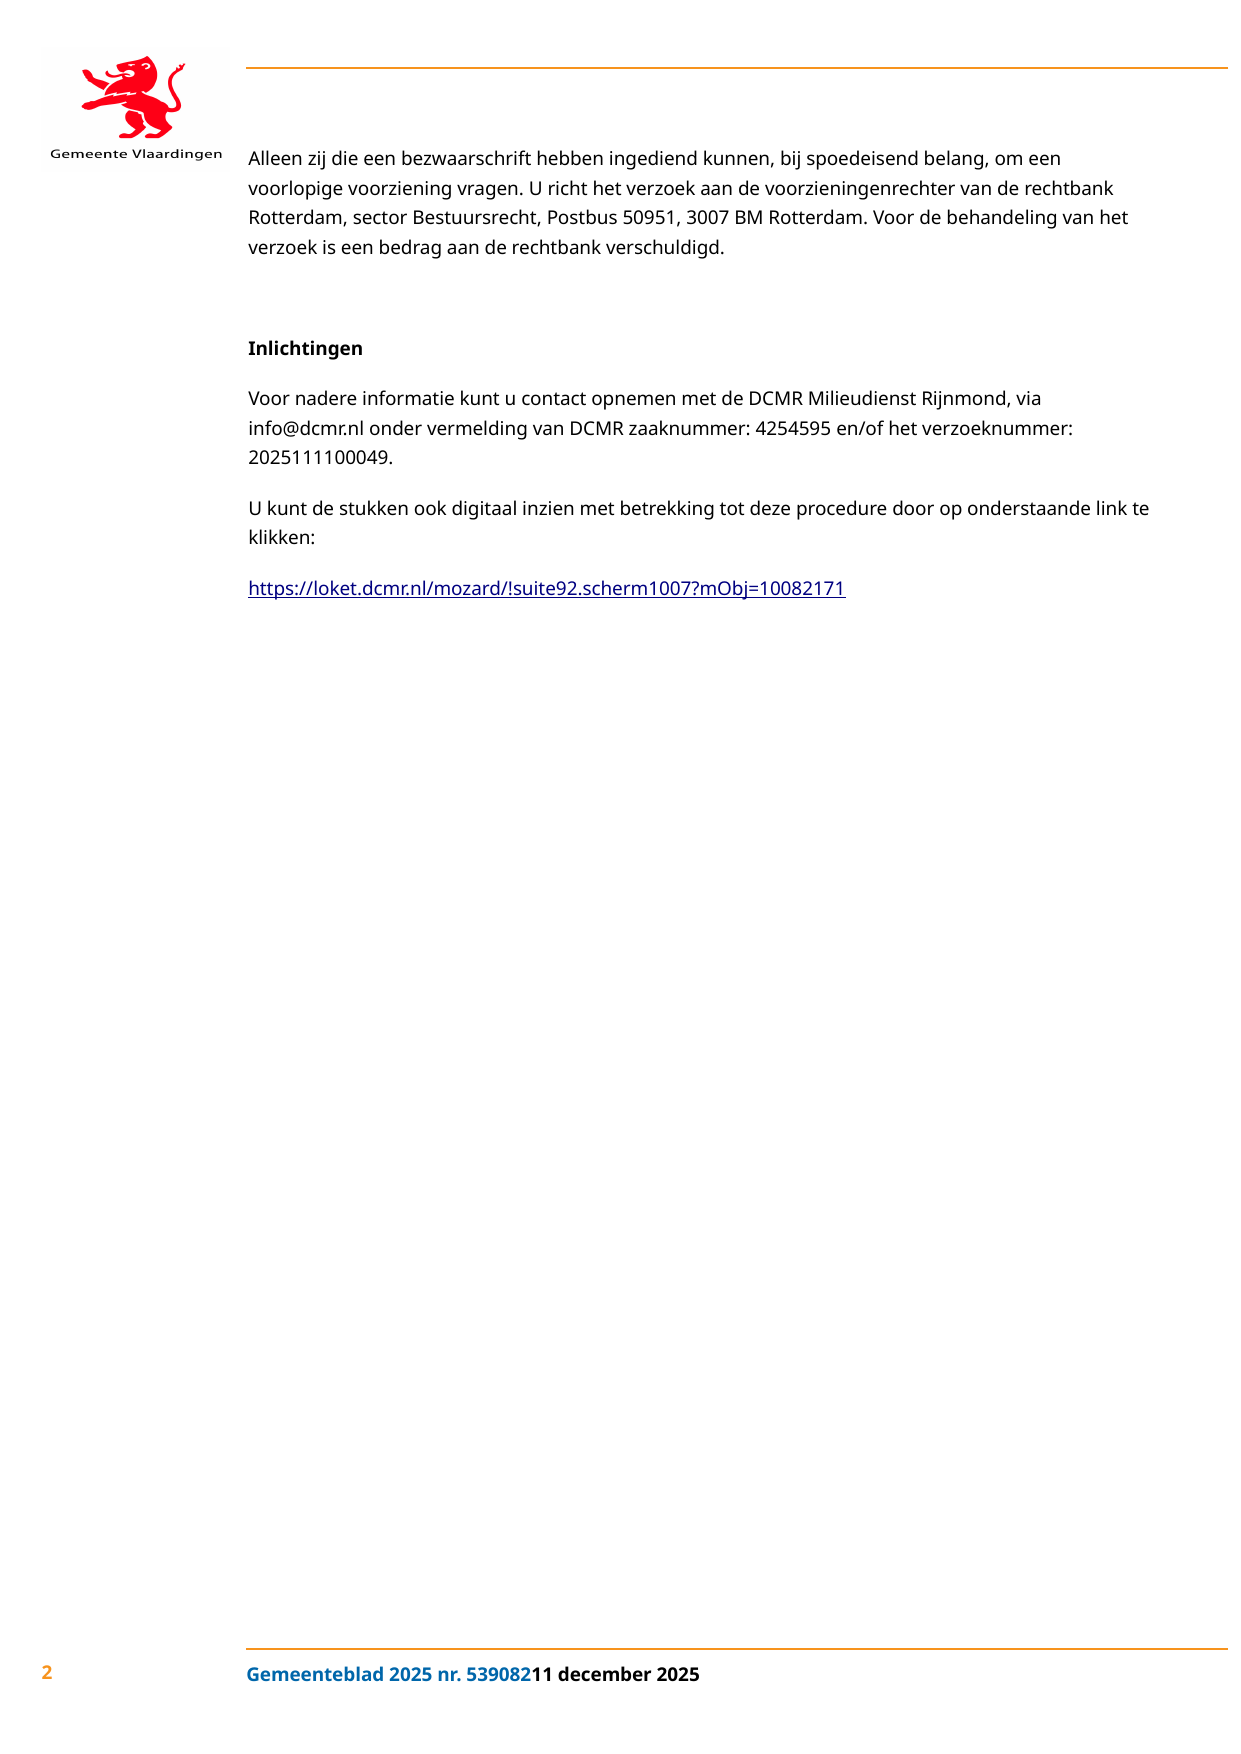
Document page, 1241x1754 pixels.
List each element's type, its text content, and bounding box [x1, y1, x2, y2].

text Alleen zij die een bezwaarschrift hebben ingediend kunnen, bij spoedeisend belang, om een voorlopige voorziening vragen. U richt het verzoek aan de voorzieningenrechter van de rechtbank Rotterdam, sector Bestuursrecht, Postbus 50951, 3007 BM Rotterdam. Voor de behandeling van het verzoek is een bedrag aan de rechtbank verschuldigd. [248, 145, 1152, 260]
text Voor nadere informatie kunt u contact opnemen met de DCMR Milieudienst Rijnmond, via info@dcmr.nl onder vermelding van DCMR zaaknummer: 4254595 en/of het verzoeknummer: 2025111100049. [248, 385, 1152, 470]
picture [41, 47, 231, 172]
text U kunt de stukken ook digitaal inzien met betrekking tot deze procedure door op onderstaande link te klikken: [248, 495, 1152, 550]
text Inlichtingen [248, 335, 1152, 361]
text https://loket.dcmr.nl/mozard/!suite92.scherm1007?mObj=10082171 [248, 575, 1152, 601]
